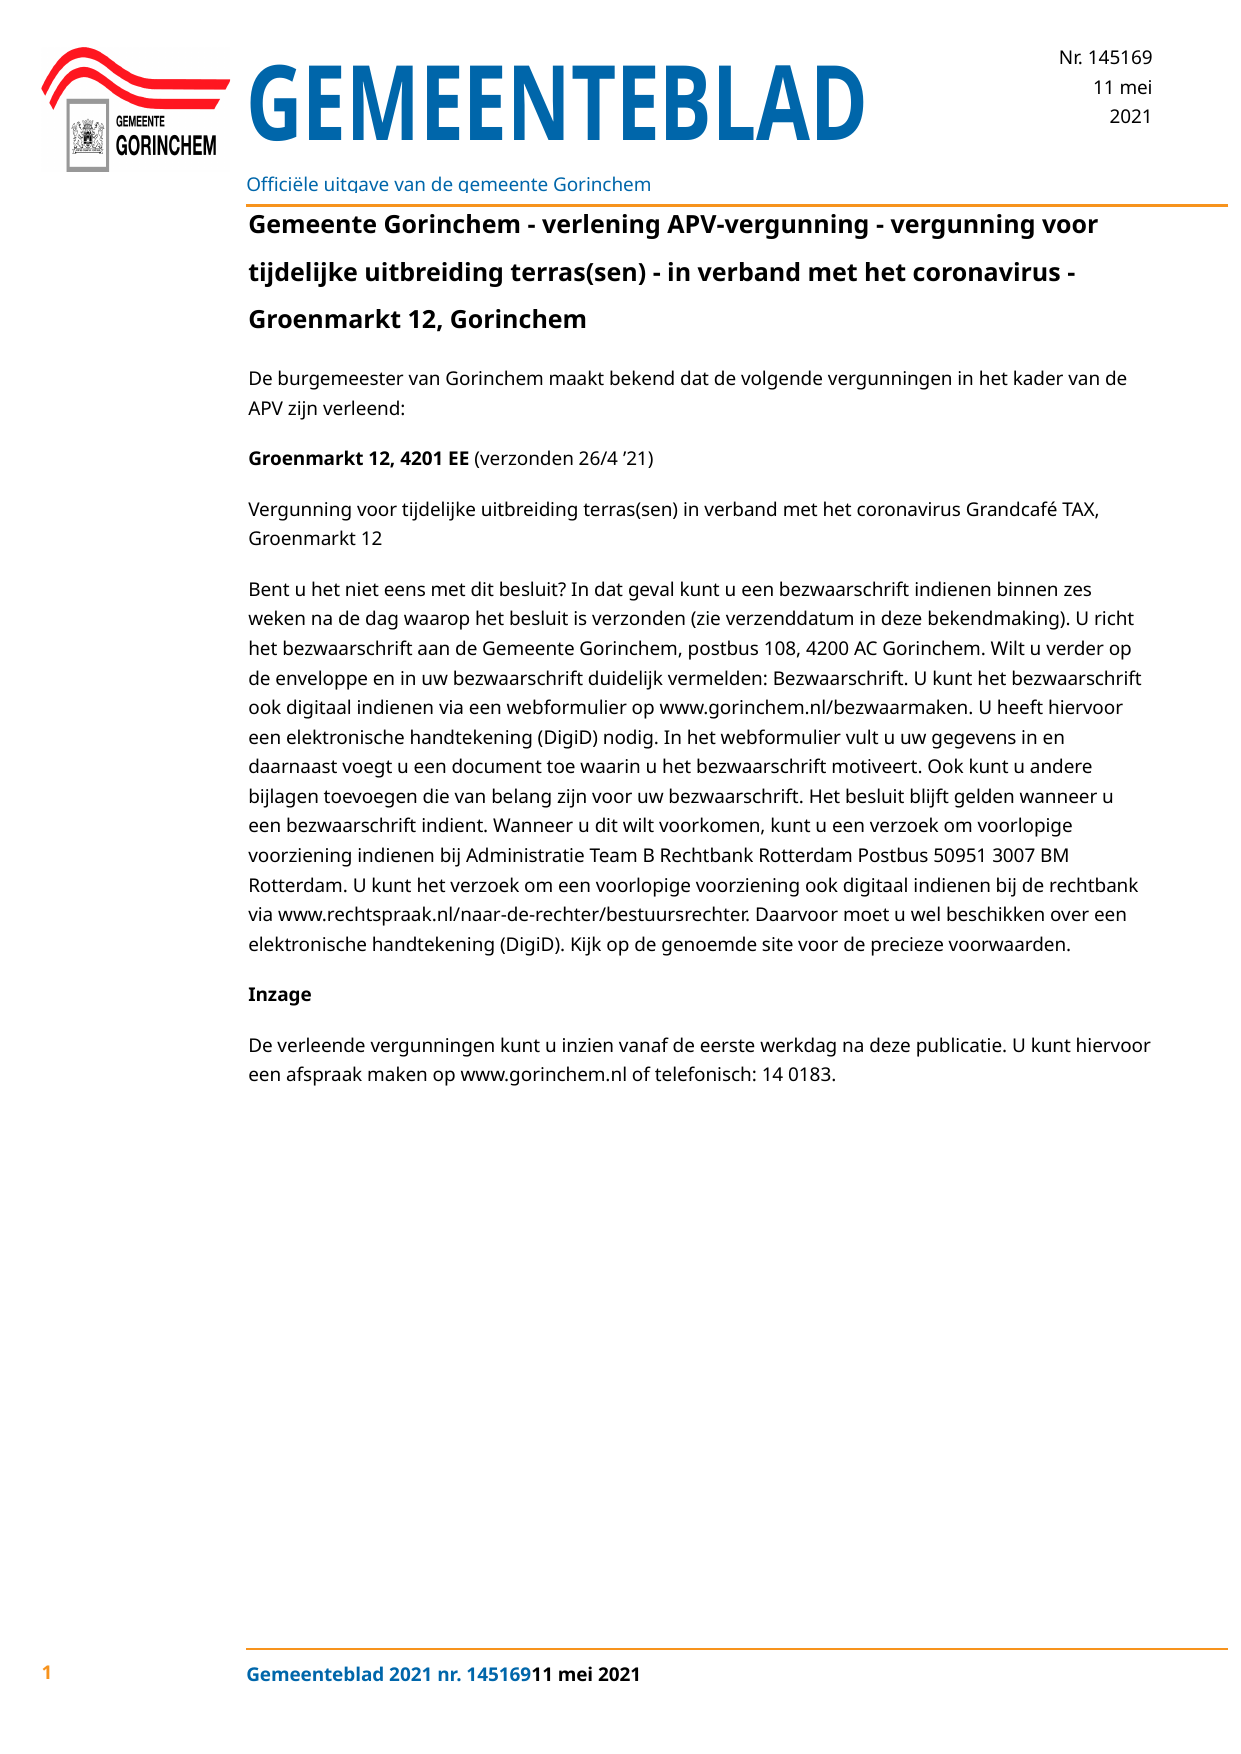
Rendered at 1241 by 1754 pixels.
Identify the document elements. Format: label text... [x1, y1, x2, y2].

text Groenmarkt 12, 4201 EE (verzonden 26/4 ’21) [248, 446, 1152, 471]
text Bent u het niet eens met dit besluit? In dat geval kunt u een bezwaarschrift indienen binnen zes weken na de dag waarop het besluit is verzonden (zie verzenddatum in deze bekendmaking). U richt het bezwaarschrift aan de Gemeente Gorinchem, postbus 108, 4200 AC Gorinchem. Wilt u verder op de enveloppe en in uw bezwaarschrift duidelijk vermelden: Bezwaarschrift. U kunt het bezwaarschrift ook digitaal indienen via een webformulier op www.gorinchem.nl/bezwaarmaken. U heeft hiervoor een elektronische handtekening (DigiD) nodig. In het webformulier vult u uw gegevens in en daarnaast voegt u een document toe waarin u het bezwaarschrift motiveert. Ook kunt u andere bijlagen toevoegen die van belang zijn voor uw bezwaarschrift. Het besluit blijft gelden wanneer u een bezwaarschrift indient. Wanneer u dit wilt voorkomen, kunt u een verzoek om voorlopige voorziening indienen bij Administratie Team B Rechtbank Rotterdam Postbus 50951 3007 BM Rotterdam. U kunt het verzoek om een voorlopige voorziening ook digitaal indienen bij de rechtbank via www.rechtspraak.nl/naar-de-rechter/bestuursrechter. Daarvoor moet u wel beschikken over een elektronische handtekening (DigiD). Kijk op de genoemde site voor de precieze voorwaarden. [248, 576, 1152, 957]
text De burgemeester van Gorinchem maakt bekend dat de volgende vergunningen in het kader van de APV zijn verleend: [248, 366, 1152, 421]
picture [41, 47, 231, 172]
text Gemeente Gorinchem - verlening APV-vergunning - vergunning voor tijdelijke uitbreiding terras(sen) - in verband met het coronavirus - Groenmarkt 12, Gorinchem [248, 207, 1152, 336]
text De verleende vergunningen kunt u inzien vanaf de eerste werkdag na deze publicatie. U kunt hiervoor een afspraak maken op www.gorinchem.nl of telefonisch: 14 0183. [248, 1032, 1152, 1087]
text Vergunning voor tijdelijke uitbreiding terras(sen) in verband met het coronavirus Grandcafé TAX, Groenmarkt 12 [248, 496, 1152, 551]
text Inzage [248, 981, 1152, 1007]
